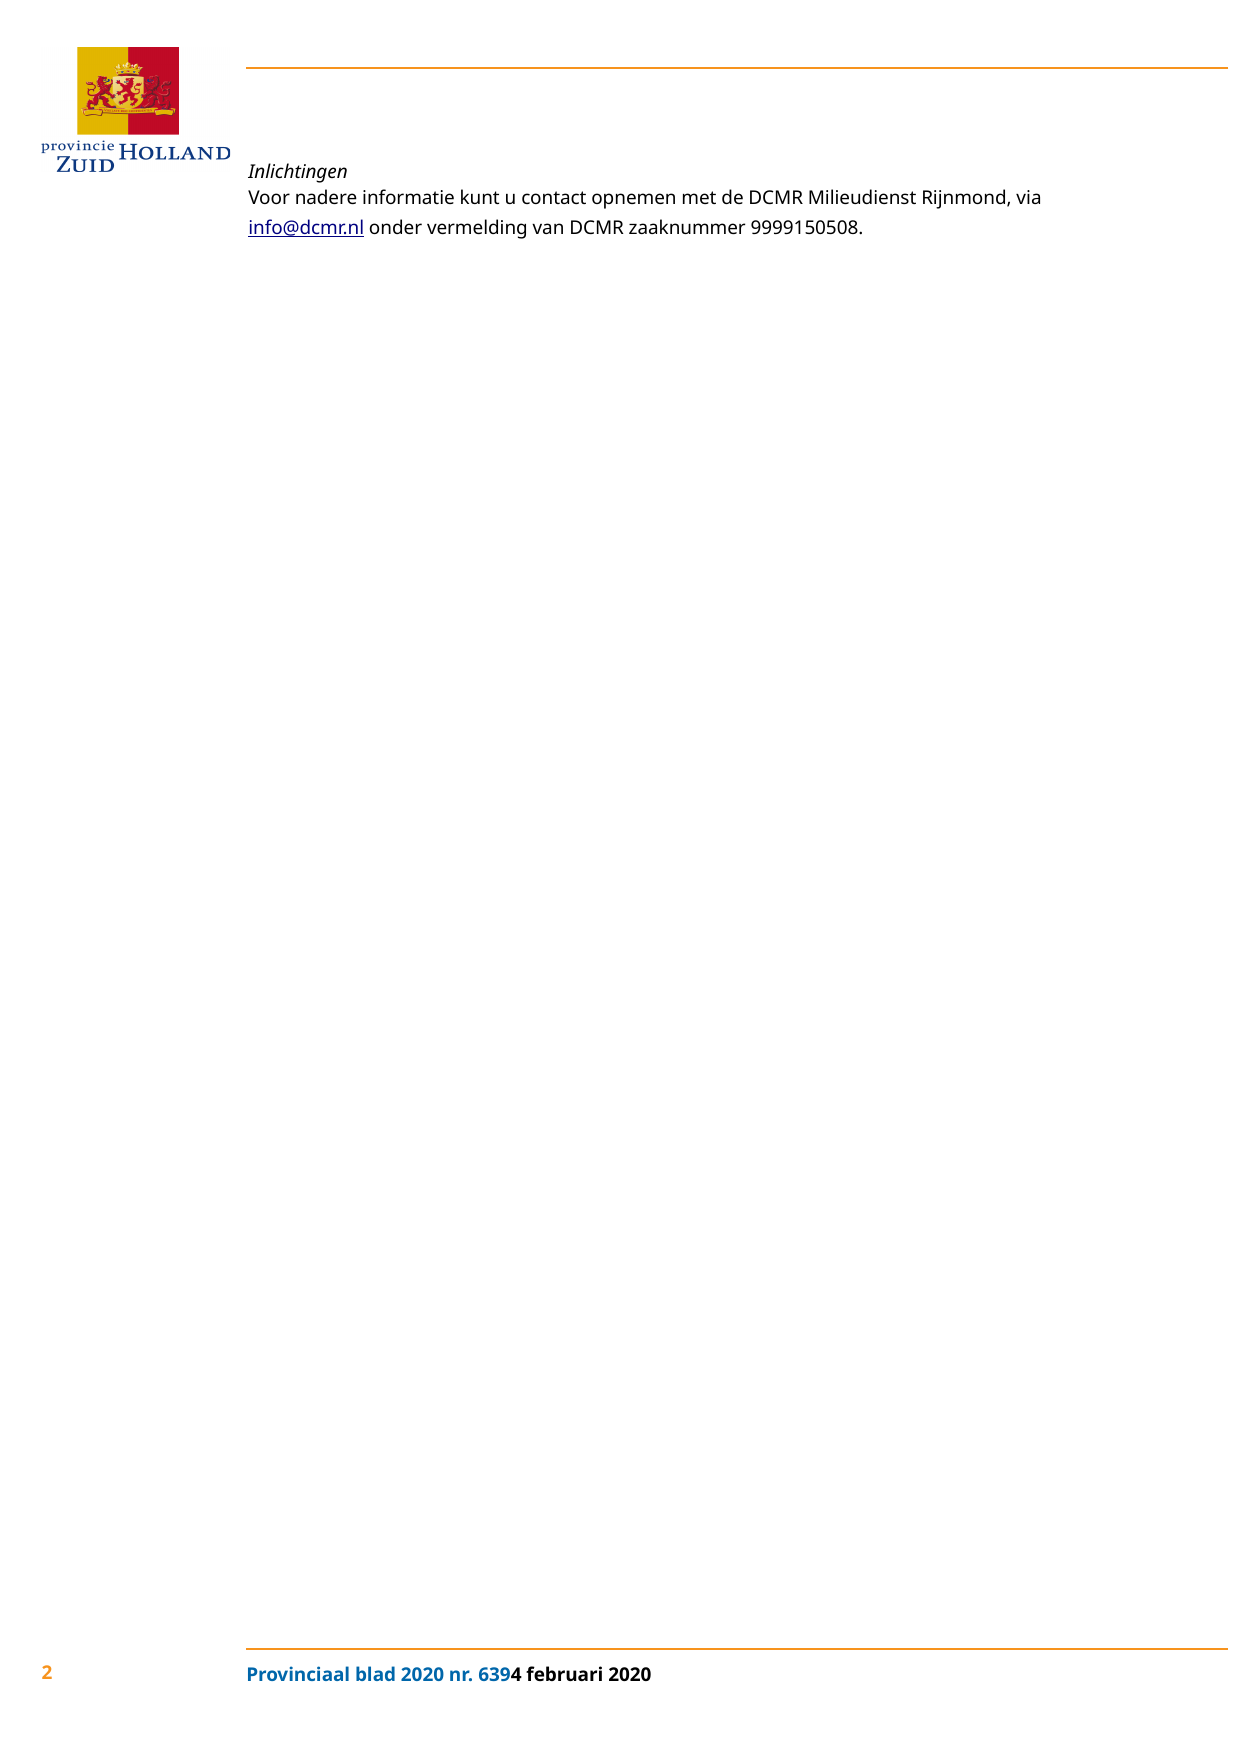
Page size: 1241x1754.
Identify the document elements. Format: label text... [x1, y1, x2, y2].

text Voor nadere informatie kunt u contact opnemen met de DCMR Milieudienst Rijnmond, via info@dcmr.nl onder vermelding van DCMR zaaknummer 9999150508. [248, 184, 1152, 240]
text Inlichtingen [248, 159, 1152, 184]
picture [41, 47, 231, 172]
